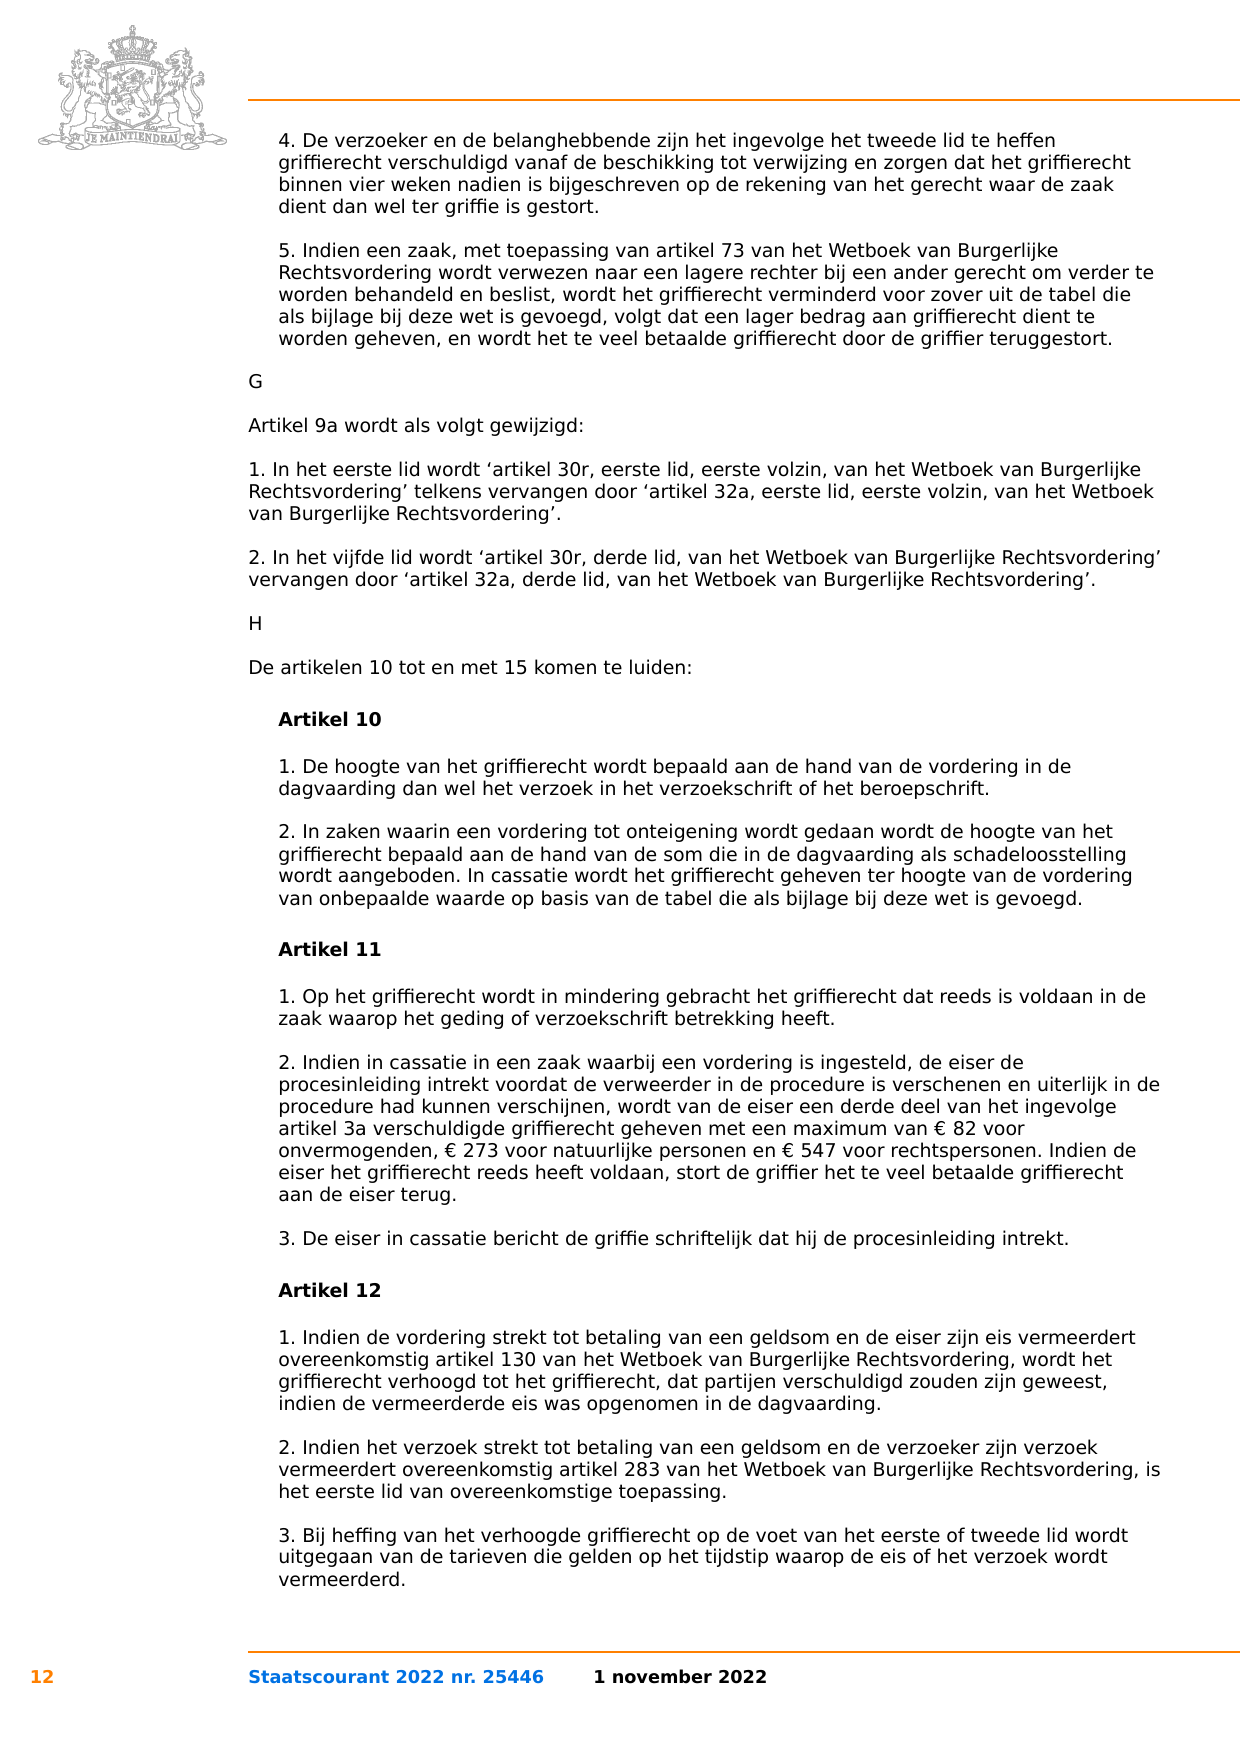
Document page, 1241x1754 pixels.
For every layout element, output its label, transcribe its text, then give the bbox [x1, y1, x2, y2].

text 4. De verzoeker en de belanghebbende zijn het ingevolge het tweede lid te heffen griffierecht verschuldigd vanaf de beschikking tot verwijzing en zorgen dat het griffierecht binnen vier weken nadien is bijgeschreven op de rekening van het gerecht waar de zaak dient dan wel ter griffie is gestort. [278, 130, 1163, 218]
text 1. In het eerste lid wordt ‘artikel 30r, eerste lid, eerste volzin, van het Wetboek van Burgerlijke Rechtsvordering’ telkens vervangen door ‘artikel 32a, eerste lid, eerste volzin, van het Wetboek van Burgerlijke Rechtsvordering’. [248, 459, 1163, 525]
text 3. De eiser in cassatie bericht de griffie schriftelijk dat hij de procesinleiding intrekt. [278, 1228, 1163, 1250]
text 1. Indien de vordering strekt tot betaling van een geldsom en de eiser zijn eis vermeerdert overeenkomstig artikel 130 van het Wetboek van Burgerlijke Rechtsvordering, wordt het griffierecht verhoogd tot het griffierecht, dat partijen verschuldigd zouden zijn geweest, indien de vermeerderde eis was opgenomen in de dagvaarding. [278, 1327, 1163, 1415]
text De artikelen 10 tot en met 15 komen te luiden: [248, 657, 1163, 679]
text H [248, 613, 1163, 635]
subtitle Artikel 12 [278, 1280, 1163, 1302]
text 3. Bij heffing van het verhoogde griffierecht op de voet van het eerste of tweede lid wordt uitgegaan van de tarieven die gelden op het tijdstip waarop de eis of het verzoek wordt vermeerderd. [278, 1524, 1163, 1590]
text 1. De hoogte van het griffierecht wordt bepaald aan de hand van de vordering in de dagvaarding dan wel het verzoek in het verzoekschrift of het beroepschrift. [278, 756, 1163, 799]
subtitle Artikel 11 [278, 939, 1163, 961]
subtitle Artikel 10 [278, 709, 1163, 731]
text G [248, 371, 1163, 393]
text 2. Indien het verzoek strekt tot betaling van een geldsom en de verzoeker zijn verzoek vermeerdert overeenkomstig artikel 283 van het Wetboek van Burgerlijke Rechtsvordering, is het eerste lid van overeenkomstige toepassing. [278, 1437, 1163, 1503]
text 2. In zaken waarin een vordering tot onteigening wordt gedaan wordt de hoogte van het griffierecht bepaald aan de hand van de som die in de dagvaarding als schadeloosstelling wordt aangeboden. In cassatie wordt het griffierecht geheven ter hoogte van de vordering van onbepaalde waarde op basis van de tabel die als bijlage bij deze wet is gevoegd. [278, 821, 1163, 909]
text 2. Indien in cassatie in een zaak waarbij een vordering is ingesteld, de eiser de procesinleiding intrekt voordat de verweerder in de procedure is verschenen en uiterlijk in de procedure had kunnen verschijnen, wordt van de eiser een derde deel van het ingevolge artikel 3a verschuldigde griffierecht geheven met een maximum van € 82 voor onvermogenden, € 273 voor natuurlijke personen en € 547 voor rechtspersonen. Indien de eiser het griffierecht reeds heeft voldaan, stort de griffier het te veel betaalde griffierecht aan de eiser terug. [278, 1052, 1163, 1206]
text 1. Op het griffierecht wordt in mindering gebracht het griffierecht dat reeds is voldaan in de zaak waarop het geding of verzoekschrift betrekking heeft. [278, 986, 1163, 1030]
text Artikel 9a wordt als volgt gewijzigd: [248, 415, 1163, 437]
picture [38, 25, 227, 150]
text 2. In het vijfde lid wordt ‘artikel 30r, derde lid, van het Wetboek van Burgerlijke Rechtsvordering’ vervangen door ‘artikel 32a, derde lid, van het Wetboek van Burgerlijke Rechtsvordering’. [248, 547, 1163, 591]
text 5. Indien een zaak, met toepassing van artikel 73 van het Wetboek van Burgerlijke Rechtsvordering wordt verwezen naar een lagere rechter bij een ander gerecht om verder te worden behandeld en beslist, wordt het griffierecht verminderd voor zover uit de tabel die als bijlage bij deze wet is gevoegd, volgt dat een lager bedrag aan griffierecht dient te worden geheven, en wordt het te veel betaalde griffierecht door de griffier teruggestort. [278, 240, 1163, 349]
